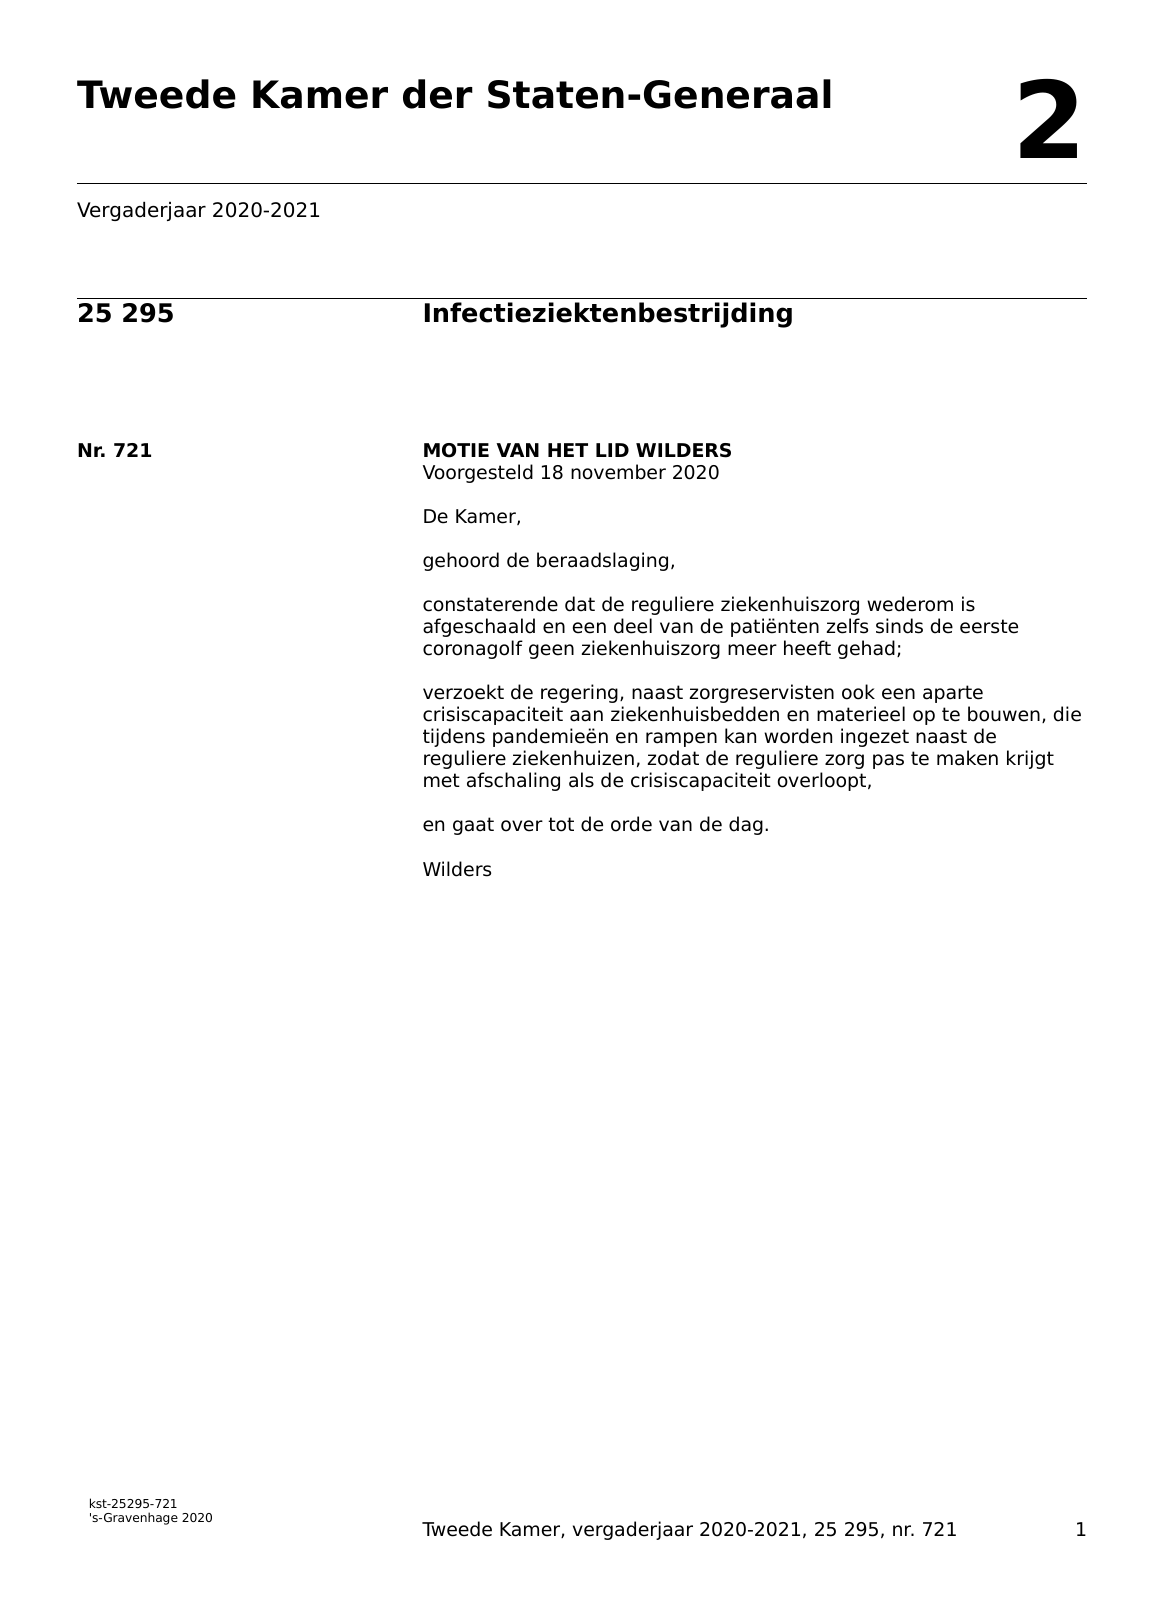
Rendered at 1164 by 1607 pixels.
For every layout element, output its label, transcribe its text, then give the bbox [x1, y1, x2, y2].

text constaterende dat de reguliere ziekenhuiszorg wederom is afgeschaald en een deel van de patiënten zelfs sinds de eerste coronagolf geen ziekenhuiszorg meer heeft gehad; [422, 594, 1087, 660]
table_cell Vergaderjaar 2020-2021 [77, 184, 1087, 298]
table_header 2 [886, 59, 1087, 183]
text verzoekt de regering, naast zorgreservisten ook een aparte crisiscapaciteit aan ziekenhuisbedden en materieel op te bouwen, die tijdens pandemieën en rampen kan worden ingezet naast de reguliere ziekenhuizen, zodat de reguliere zorg pas te maken krijgt met afschaling als de crisiscapaciteit overloopt, [422, 682, 1087, 792]
text 's-Gravenhage 2020 [88, 1511, 323, 1525]
subtitle Nr. 721 MOTIE VAN HET LID WILDERS [77, 440, 1087, 462]
text en gaat over tot de orde van de dag. [422, 814, 1087, 836]
text gehoord de beraadslaging, [422, 550, 1087, 572]
subtitle 25 295 Infectieziektenbestrijding [77, 299, 1087, 329]
table_header Tweede Kamer der Staten-Generaal [77, 59, 886, 183]
text Voorgesteld 18 november 2020 [422, 462, 1087, 484]
text Wilders [422, 858, 1087, 881]
text De Kamer, [422, 506, 1087, 528]
text kst-25295-721 [88, 1497, 323, 1511]
